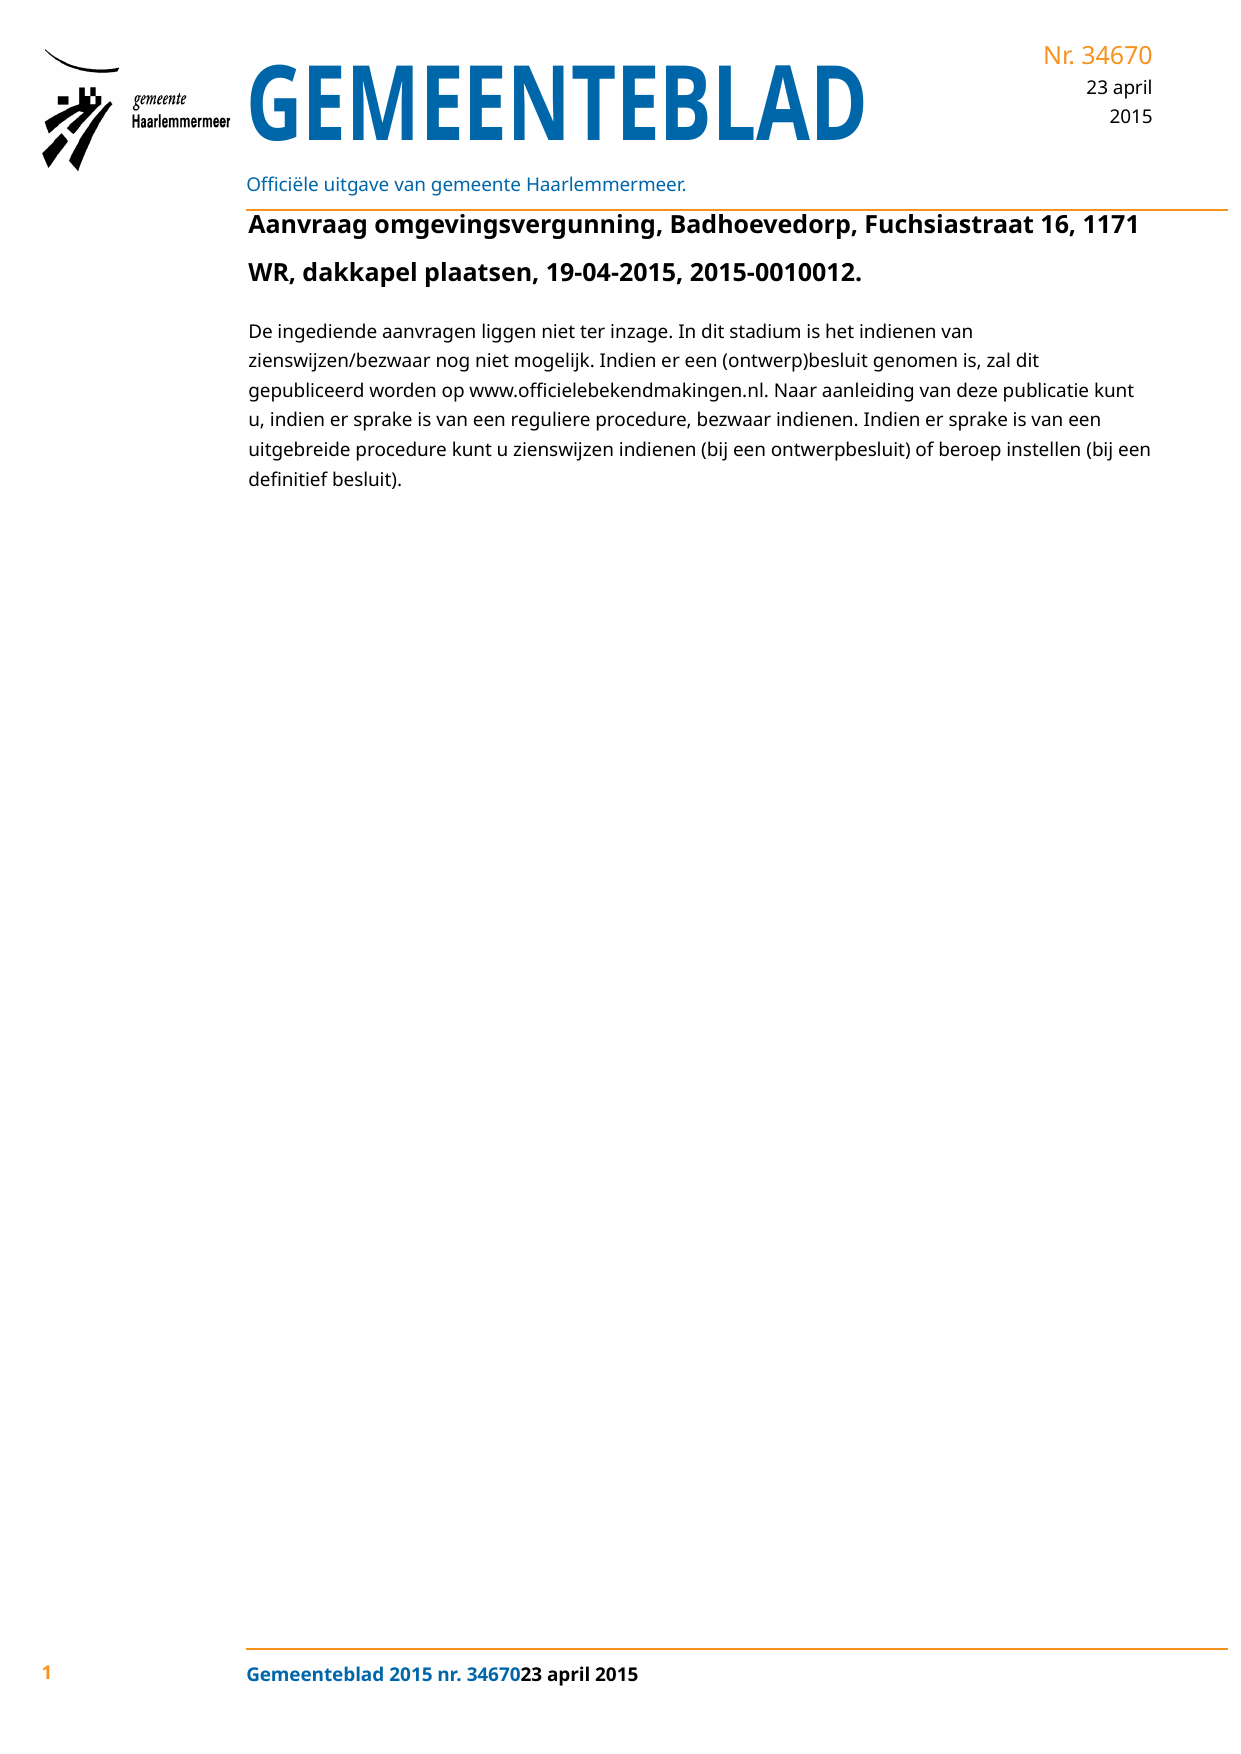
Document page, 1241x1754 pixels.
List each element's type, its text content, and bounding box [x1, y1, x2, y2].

text Aanvraag omgevingsvergunning, Badhoevedorp, Fuchsiastraat 16, 1171 WR, dakkapel plaatsen, 19-04-2015, 2015-0010012. [248, 211, 1152, 288]
picture [41, 47, 231, 172]
text De ingediende aanvragen liggen niet ter inzage. In dit stadium is het indienen van zienswijzen/bezwaar nog niet mogelijk. Indien er een (ontwerp)besluit genomen is, zal dit gepubliceerd worden op www.officielebekendmakingen.nl. Naar aanleiding van deze publicatie kunt u, indien er sprake is van een reguliere procedure, bezwaar indienen. Indien er sprake is van een uitgebreide procedure kunt u zienswijzen indienen (bij een ontwerpbesluit) of beroep instellen (bij een definitief besluit). [248, 318, 1152, 492]
